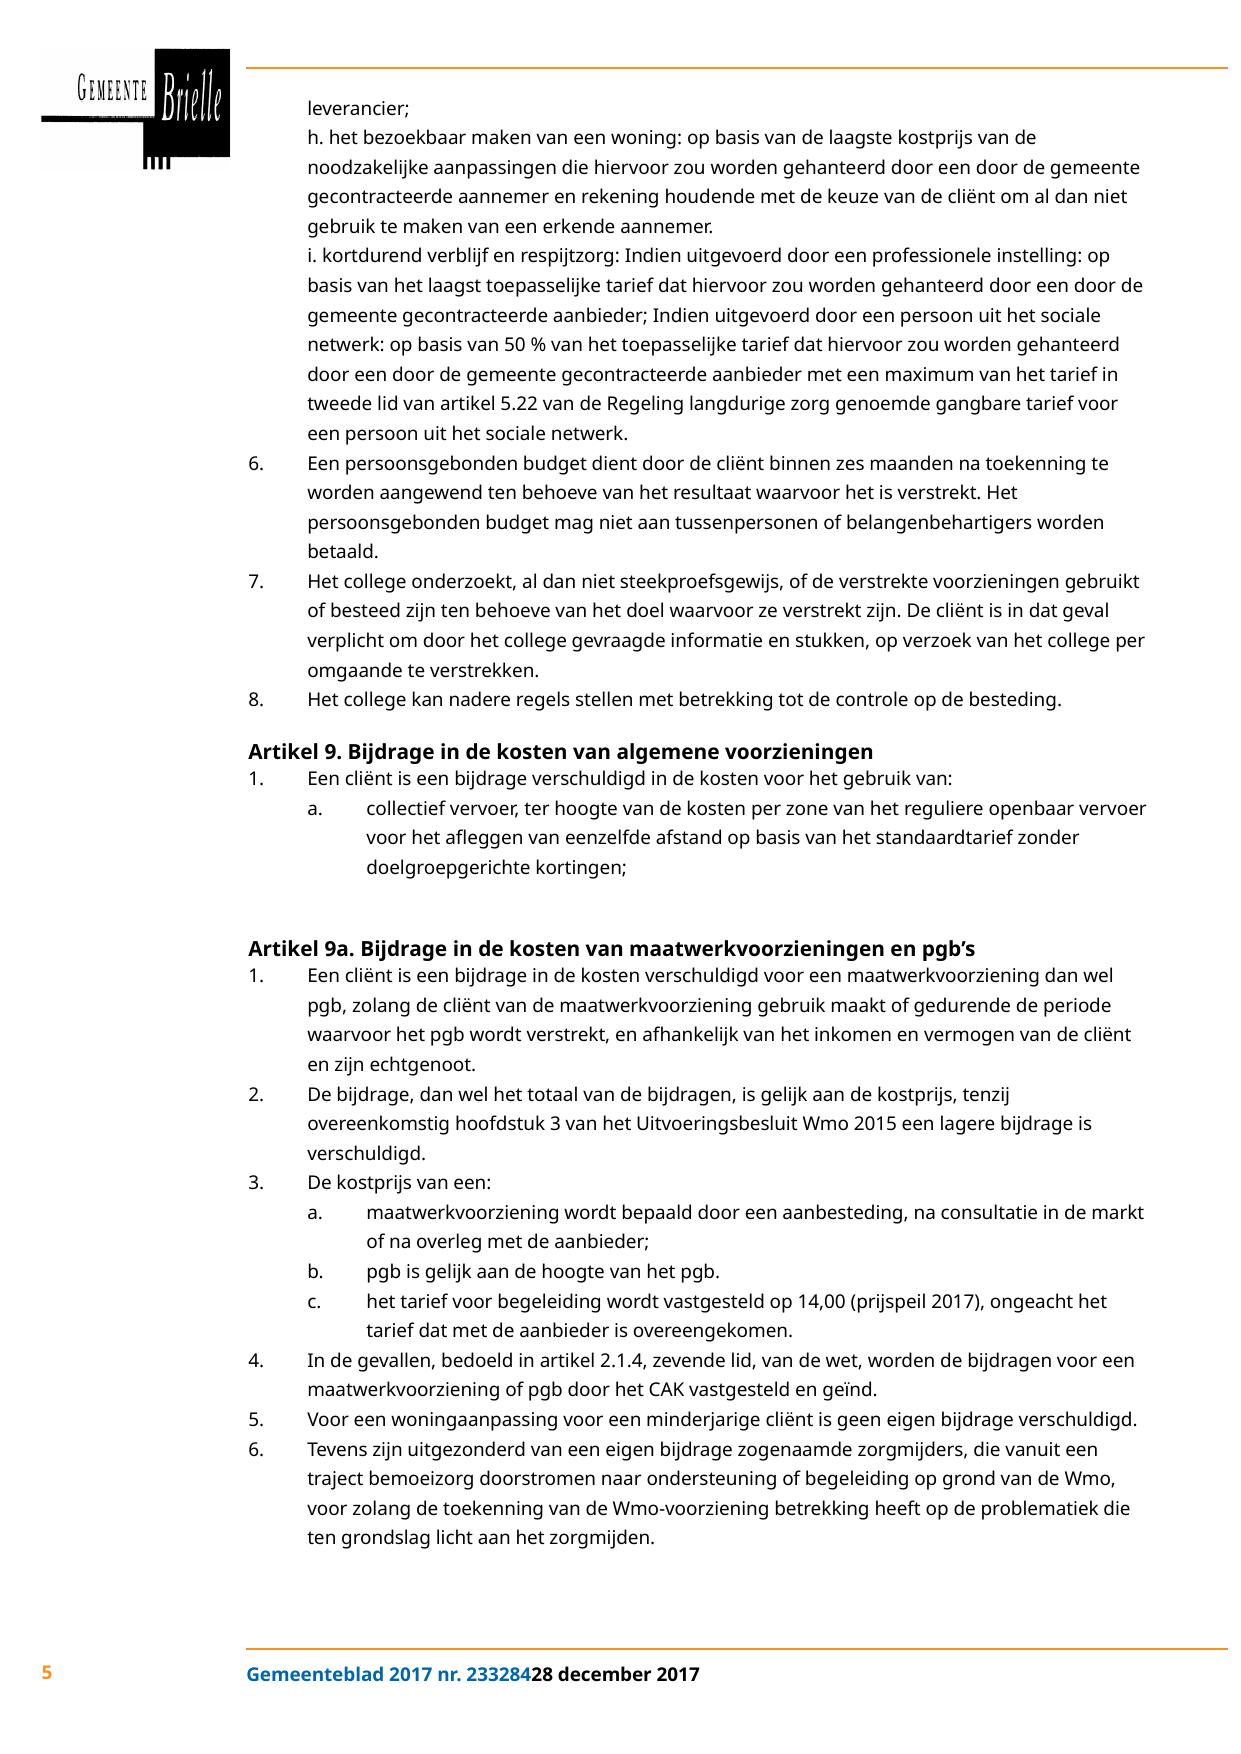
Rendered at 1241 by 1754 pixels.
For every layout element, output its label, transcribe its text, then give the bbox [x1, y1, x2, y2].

list Het college onderzoekt, al dan niet steekproefsgewijs, of de verstrekte voorzieningen gebruikt of besteed zijn ten behoeve van het doel waarvoor ze verstrekt zijn. De cliënt is in dat geval verplicht om door het college gevraagde informatie en stukken, op verzoek van het college per omgaande te verstrekken. [248, 568, 1152, 683]
list het tarief voor begeleiding wordt vastgesteld op 14,00 (prijspeil 2017), ongeacht het tarief dat met de aanbieder is overeengekomen. [307, 1288, 1152, 1343]
list Het college kan nadere regels stellen met betrekking tot de controle op de besteding. [248, 686, 1152, 712]
list Tevens zijn uitgezonderd van een eigen bijdrage zogenaamde zorgmijders, die vanuit een traject bemoeizorg doorstromen naar ondersteuning of begeleiding op grond van de Wmo, voor zolang de toekenning van de Wmo-voorziening betrekking heeft op de problematiek die ten grondslag licht aan het zorgmijden. [248, 1436, 1152, 1550]
list Voor een woningaanpassing voor een minderjarige cliënt is geen eigen bijdrage verschuldigd. [248, 1406, 1152, 1432]
list h. het bezoekbaar maken van een woning: op basis van de laagste kostprijs van de noodzakelijke aanpassingen die hiervoor zou worden gehanteerd door een door de gemeente gecontracteerde aannemer en rekening houdende met de keuze van de cliënt om al dan niet gebruik te maken van een erkende aannemer. [248, 124, 1152, 239]
list Een persoonsgebonden budget dient door de cliënt binnen zes maanden na toekenning te worden aangewend ten behoeve van het resultaat waarvoor het is verstrekt. Het persoonsgebonden budget mag niet aan tussenpersonen of belangenbehartigers worden betaald. [248, 450, 1152, 564]
list De kostprijs van een: [248, 1169, 1152, 1195]
text Artikel 9a. Bijdrage in de kosten van maatwerkvoorzieningen en pgb’s [248, 934, 1152, 962]
picture [41, 47, 231, 172]
list In de gevallen, bedoeld in artikel 2.1.4, zevende lid, van de wet, worden de bijdragen voor een maatwerkvoorziening of pgb door het CAK vastgesteld en geïnd. [248, 1347, 1152, 1402]
list leverancier; [248, 95, 1152, 121]
list Een cliënt is een bijdrage verschuldigd in de kosten voor het gebruik van: [248, 765, 1152, 791]
list collectief vervoer, ter hoogte van de kosten per zone van het reguliere openbaar vervoer voor het afleggen van eenzelfde afstand op basis van het standaardtarief zonder doelgroepgerichte kortingen; [307, 795, 1152, 880]
list De bijdrage, dan wel het totaal van de bijdragen, is gelijk aan de kostprijs, tenzij overeenkomstig hoofdstuk 3 van het Uitvoeringsbesluit Wmo 2015 een lagere bijdrage is verschuldigd. [248, 1081, 1152, 1166]
list pgb is gelijk aan de hoogte van het pgb. [307, 1258, 1152, 1284]
list maatwerkvoorziening wordt bepaald door een aanbesteding, na consultatie in de markt of na overleg met de aanbieder; [307, 1199, 1152, 1254]
list Een cliënt is een bijdrage in de kosten verschuldigd voor een maatwerkvoorziening dan wel pgb, zolang de cliënt van de maatwerkvoorziening gebruik maakt of gedurende de periode waarvoor het pgb wordt verstrekt, en afhankelijk van het inkomen en vermogen van de cliënt en zijn echtgenoot. [248, 962, 1152, 1077]
text Artikel 9. Bijdrage in de kosten van algemene voorzieningen [248, 737, 1152, 765]
list i. kortdurend verblijf en respijtzorg: Indien uitgevoerd door een professionele instelling: op basis van het laagst toepasselijke tarief dat hiervoor zou worden gehanteerd door een door de gemeente gecontracteerde aanbieder; Indien uitgevoerd door een persoon uit het sociale netwerk: op basis van 50 % van het toepasselijke tarief dat hiervoor zou worden gehanteerd door een door de gemeente gecontracteerde aanbieder met een maximum van het tarief in tweede lid van artikel 5.22 van de Regeling langdurige zorg genoemde gangbare tarief voor een persoon uit het sociale netwerk. [248, 243, 1152, 446]
